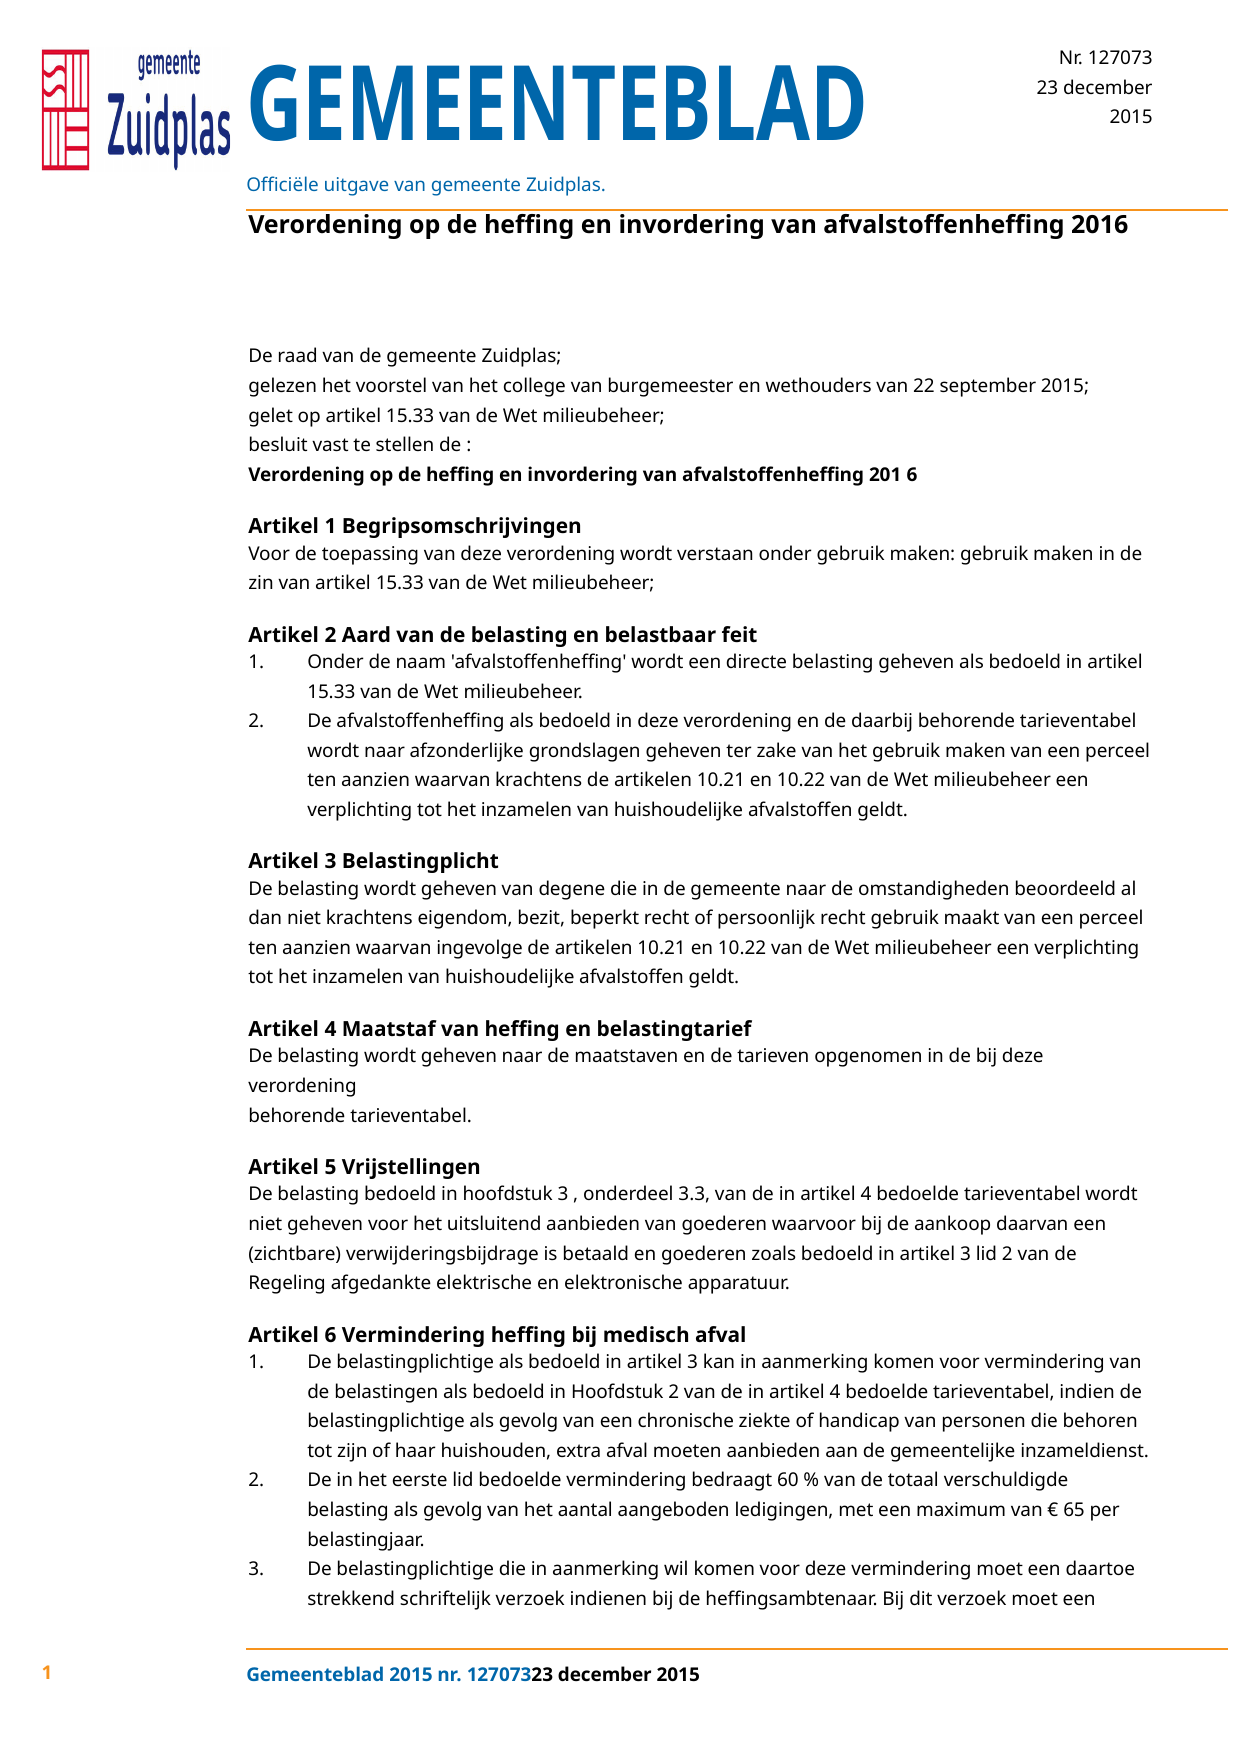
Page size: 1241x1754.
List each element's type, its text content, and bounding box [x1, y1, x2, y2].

text zin van artikel 15.33 van de Wet milieubeheer; [248, 569, 1152, 595]
text behorende tarieventabel. [248, 1102, 1152, 1127]
text De belasting wordt geheven naar de maatstaven en de tarieven opgenomen in de bij deze verordening [248, 1043, 1152, 1098]
text Voor de toepassing van deze verordening wordt verstaan onder gebruik maken: gebruik maken in de [248, 540, 1152, 566]
text Artikel 3 Belastingplicht [248, 847, 1152, 875]
text Artikel 4 Maatstaf van heffing en belastingtarief [248, 1014, 1152, 1043]
text De belasting bedoeld in hoofdstuk 3 , onderdeel 3.3, van de in artikel 4 bedoelde tarieventabel wordt niet geheven voor het uitsluitend aanbieden van goederen waarvoor bij de aankoop daarvan een (zichtbare) verwijderingsbijdrage is betaald en goederen zoals bedoeld in artikel 3 lid 2 van de Regeling afgedankte elektrische en elektronische apparatuur. [248, 1181, 1152, 1295]
text De raad van de gemeente Zuidplas; [248, 343, 1152, 368]
text Artikel 2 Aard van de belasting en belastbaar feit [248, 620, 1152, 648]
text gelezen het voorstel van het college van burgemeester en wethouders van 22 september 2015; [248, 372, 1152, 398]
text besluit vast te stellen de : [248, 431, 1152, 457]
picture [41, 47, 231, 172]
text Artikel 6 Vermindering heffing bij medisch afval [248, 1320, 1152, 1348]
list De belastingplichtige als bedoeld in artikel 3 kan in aanmerking komen voor vermindering van de belastingen als bedoeld in Hoofdstuk 2 van de in artikel 4 bedoelde tarieventabel, indien de belastingplichtige als gevolg van een chronische ziekte of handicap van personen die behoren tot zijn of haar huishouden, extra afval moeten aanbieden aan de gemeentelijke inzameldienst. [248, 1348, 1152, 1463]
list De afvalstoffenheffing als bedoeld in deze verordening en de daarbij behorende tarieventabel wordt naar afzonderlijke grondslagen geheven ter zake van het gebruik maken van een perceel ten aanzien waarvan krachtens de artikelen 10.21 en 10.22 van de Wet milieubeheer een verplichting tot het inzamelen van huishoudelijke afvalstoffen geldt. [248, 707, 1152, 822]
list De belastingplichtige die in aanmerking wil komen voor deze vermindering moet een daartoe strekkend schriftelijk verzoek indienen bij de heffingsambtenaar. Bij dit verzoek moet een [248, 1555, 1152, 1611]
text Verordening op de heffing en invordering van afvalstoffenheffing 201 6 [248, 461, 1152, 487]
list Onder de naam 'afvalstoffenheffing' wordt een directe belasting geheven als bedoeld in artikel 15.33 van de Wet milieubeheer. [248, 648, 1152, 703]
text Artikel 1 Begripsomschrijvingen [248, 511, 1152, 540]
text De belasting wordt geheven van degene die in de gemeente naar de omstandigheden beoordeeld al dan niet krachtens eigendom, bezit, beperkt recht of persoonlijk recht gebruik maakt van een perceel ten aanzien waarvan ingevolge de artikelen 10.21 en 10.22 van de Wet milieubeheer een verplichting tot het inzamelen van huishoudelijke afvalstoffen geldt. [248, 875, 1152, 989]
text Artikel 5 Vrijstellingen [248, 1152, 1152, 1181]
text Verordening op de heffing en invordering van afvalstoffenheffing 2016 [248, 211, 1152, 241]
list De in het eerste lid bedoelde vermindering bedraagt 60 % van de totaal verschuldigde belasting als gevolg van het aantal aangeboden ledigingen, met een maximum van € 65 per belastingjaar. [248, 1467, 1152, 1551]
text gelet op artikel 15.33 van de Wet milieubeheer; [248, 402, 1152, 427]
